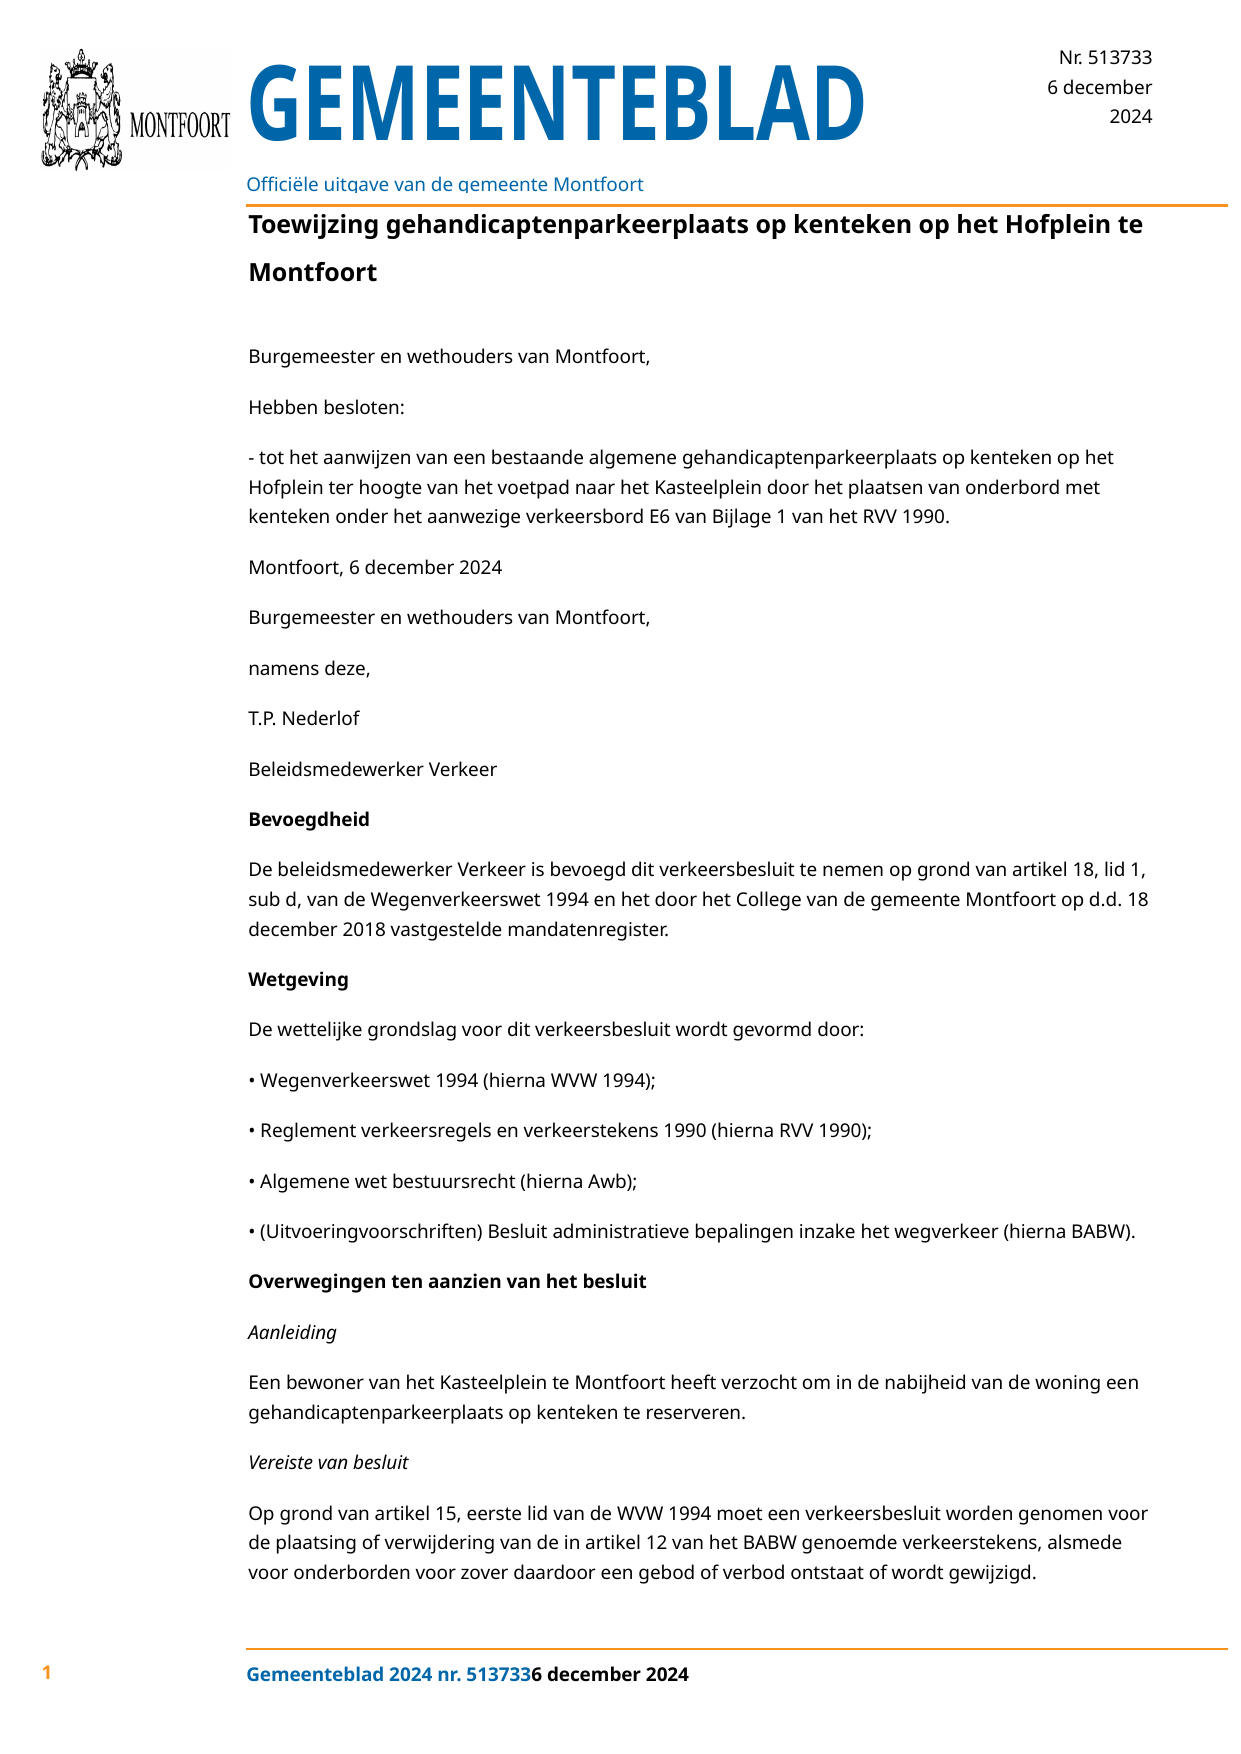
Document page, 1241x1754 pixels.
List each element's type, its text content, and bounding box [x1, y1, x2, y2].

text Op grond van artikel 15, eerste lid van de WVW 1994 moet een verkeersbesluit worden genomen voor de plaatsing of verwijdering van de in artikel 12 van het BABW genoemde verkeerstekens, alsmede voor onderborden voor zover daardoor een gebod of verbod ontstaat of wordt gewijzigd. [248, 1500, 1152, 1585]
text T.P. Nederlof [248, 705, 1152, 731]
text • Wegenverkeerswet 1994 (hierna WVW 1994); [248, 1067, 1152, 1093]
text De beleidsmedewerker Verkeer is bevoegd dit verkeersbesluit te nemen op grond van artikel 18, lid 1, sub d, van de Wegenverkeerswet 1994 en het door het College van de gemeente Montfoort op d.d. 18 december 2018 vastgestelde mandatenregister. [248, 857, 1152, 941]
text De wettelijke grondslag voor dit verkeersbesluit wordt gevormd door: [248, 1017, 1152, 1042]
text - tot het aanwijzen van een bestaande algemene gehandicaptenparkeerplaats op kenteken op het Hofplein ter hoogte van het voetpad naar het Kasteelplein door het plaatsen van onderbord met kenteken onder het aanwezige verkeersbord E6 van Bijlage 1 van het RVV 1990. [248, 444, 1152, 529]
text Een bewoner van het Kasteelplein te Montfoort heeft verzocht om in de nabijheid van de woning een gehandicaptenparkeerplaats op kenteken te reserveren. [248, 1369, 1152, 1425]
text Aanleiding [248, 1319, 1152, 1345]
text • (Uitvoeringvoorschriften) Besluit administratieve bepalingen inzake het wegverkeer (hierna BABW). [248, 1218, 1152, 1244]
text Overwegingen ten aanzien van het besluit [248, 1269, 1152, 1294]
text namens deze, [248, 655, 1152, 681]
text Montfoort, 6 december 2024 [248, 554, 1152, 580]
text • Reglement verkeersregels en verkeerstekens 1990 (hierna RVV 1990); [248, 1117, 1152, 1143]
picture [41, 47, 231, 172]
text Beleidsmedewerker Verkeer [248, 756, 1152, 781]
text Hebben besloten: [248, 394, 1152, 420]
text Toewijzing gehandicaptenparkeerplaats op kenteken op het Hofplein te Montfoort [248, 207, 1152, 288]
text • Algemene wet bestuursrecht (hierna Awb); [248, 1168, 1152, 1193]
text Burgemeester en wethouders van Montfoort, [248, 604, 1152, 630]
text Wetgeving [248, 966, 1152, 992]
text Bevoegdheid [248, 806, 1152, 832]
text Vereiste van besluit [248, 1449, 1152, 1475]
text Burgemeester en wethouders van Montfoort, [248, 344, 1152, 369]
